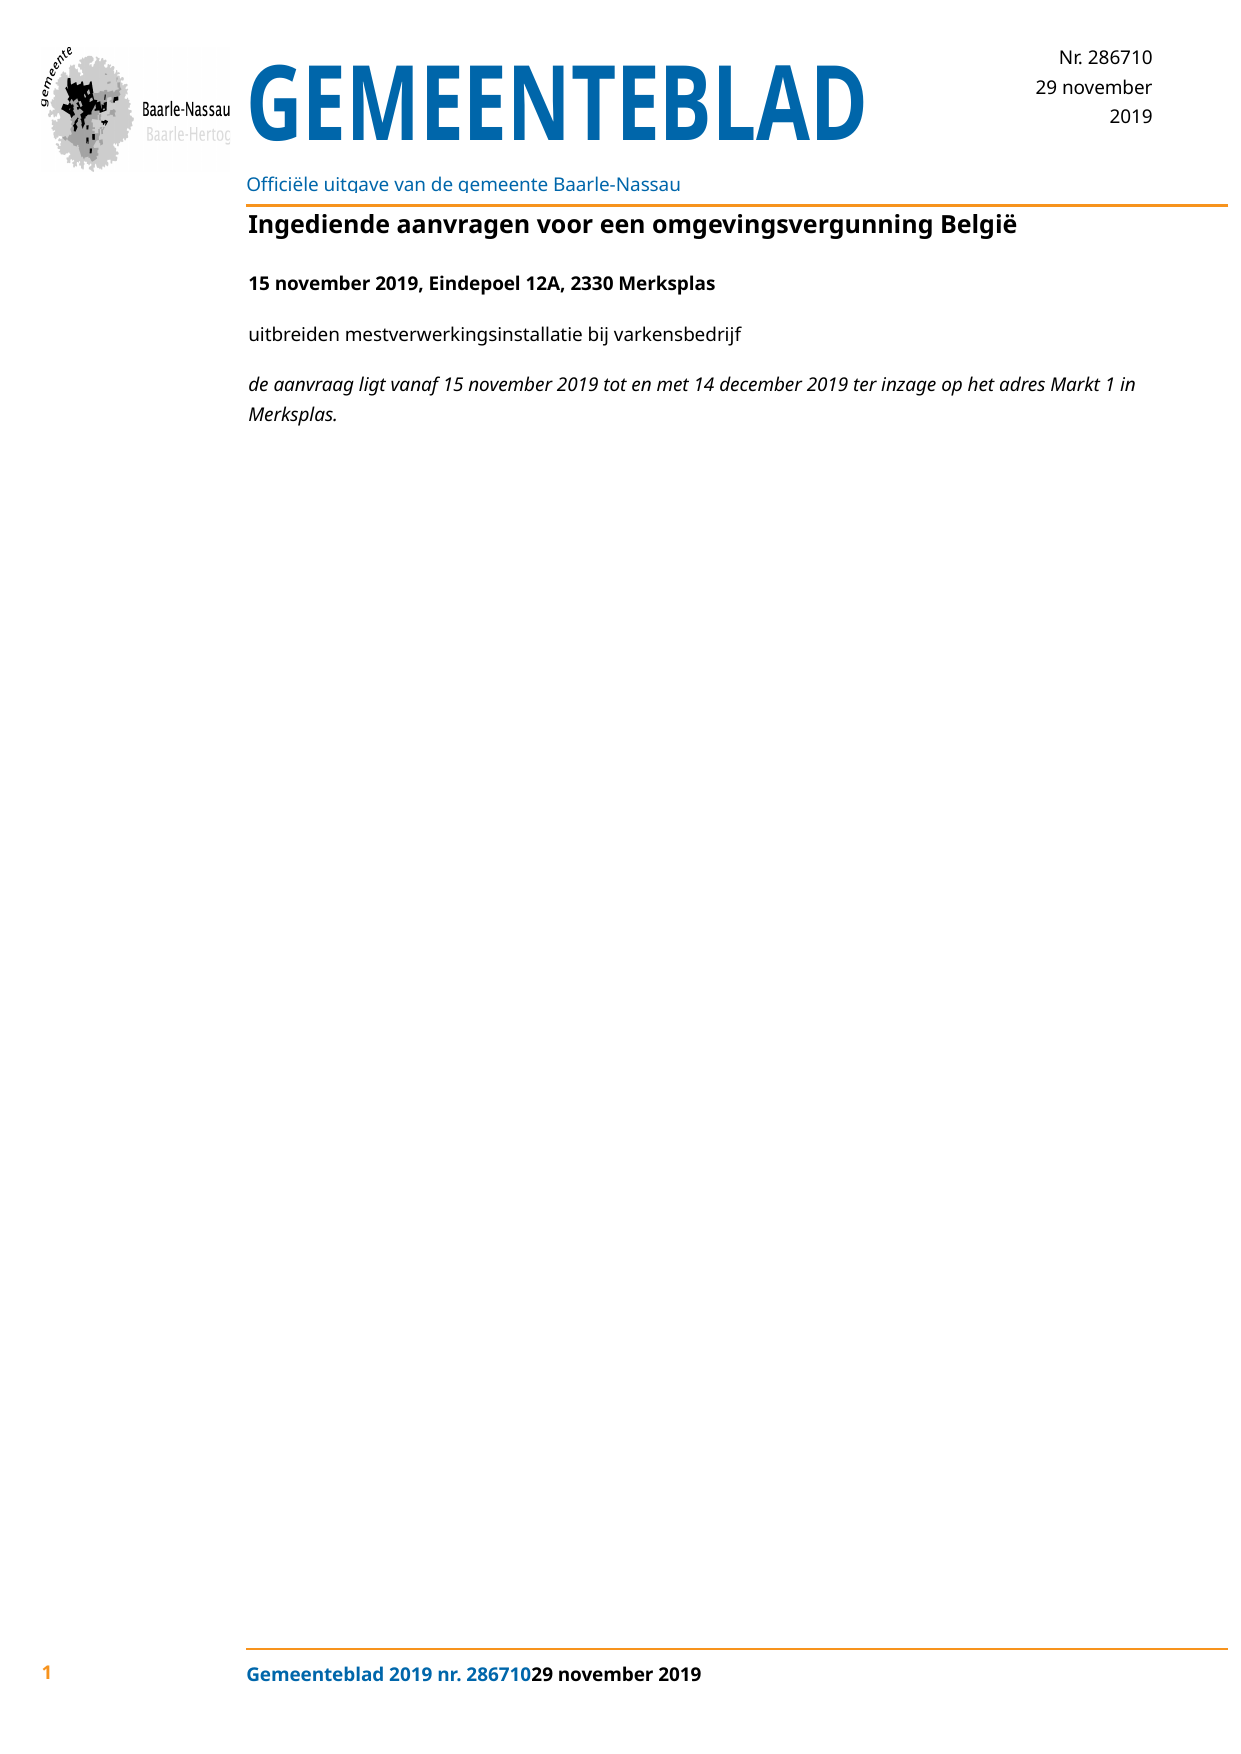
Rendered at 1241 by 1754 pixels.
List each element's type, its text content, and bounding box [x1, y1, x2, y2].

text uitbreiden mestverwerkingsinstallatie bij varkensbedrijf [248, 321, 1152, 346]
text de aanvraag ligt vanaf 15 november 2019 tot en met 14 december 2019 ter inzage op het adres Markt 1 in Merksplas. [248, 371, 1152, 426]
picture [41, 47, 231, 172]
text 15 november 2019, Eindepoel 12A, 2330 Merksplas [248, 270, 1152, 296]
text Ingediende aanvragen voor een omgevingsvergunning België [248, 207, 1152, 241]
